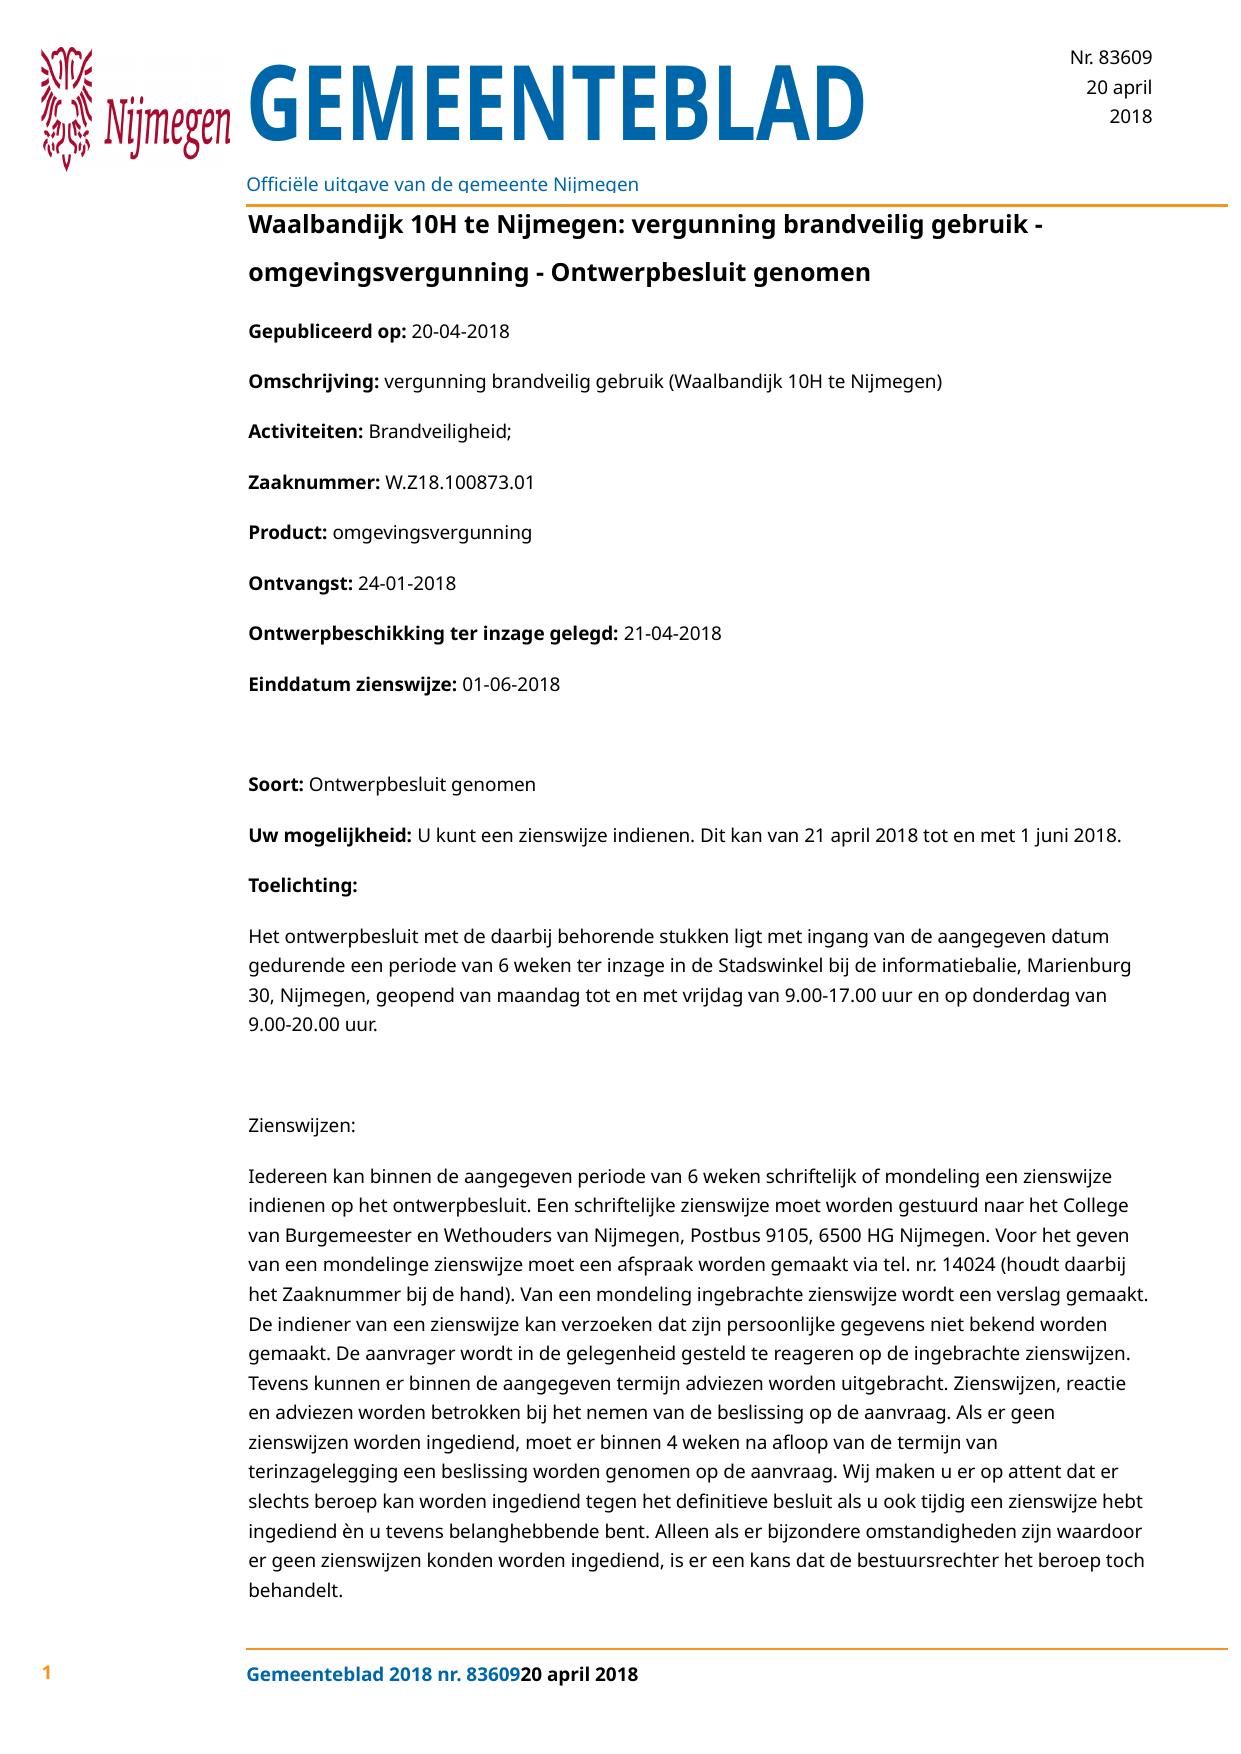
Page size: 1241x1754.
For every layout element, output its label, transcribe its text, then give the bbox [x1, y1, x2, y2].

text Ontvangst: 24-01-2018 [248, 570, 1152, 596]
text Het ontwerpbesluit met de daarbij behorende stukken ligt met ingang van de aangegeven datum gedurende een periode van 6 weken ter inzage in de Stadswinkel bij de informatiebalie, Marienburg 30, Nijmegen, geopend van maandag tot en met vrijdag van 9.00-17.00 uur en op donderdag van 9.00-20.00 uur. [248, 923, 1152, 1037]
text Product: omgevingsvergunning [248, 519, 1152, 545]
picture [41, 47, 231, 172]
text Soort: Ontwerpbesluit genomen [248, 772, 1152, 797]
text Waalbandijk 10H te Nijmegen: vergunning brandveilig gebruik - omgevingsvergunning - Ontwerpbesluit genomen [248, 207, 1152, 288]
text Iedereen kan binnen de aangegeven periode van 6 weken schriftelijk of mondeling een zienswijze indienen op het ontwerpbesluit. Een schriftelijke zienswijze moet worden gestuurd naar het College van Burgemeester en Wethouders van Nijmegen, Postbus 9105, 6500 HG Nijmegen. Voor het geven van een mondelinge zienswijze moet een afspraak worden gemaakt via tel. nr. 14024 (houdt daarbij het Zaaknummer bij de hand). Van een mondeling ingebrachte zienswijze wordt een verslag gemaakt. De indiener van een zienswijze kan verzoeken dat zijn persoonlijke gegevens niet bekend worden gemaakt. De aanvrager wordt in de gelegenheid gesteld te reageren op de ingebrachte zienswijzen. Tevens kunnen er binnen de aangegeven termijn adviezen worden uitgebracht. Zienswijzen, reactie en adviezen worden betrokken bij het nemen van de beslissing op de aanvraag. Als er geen zienswijzen worden ingediend, moet er binnen 4 weken na afloop van de termijn van terinzagelegging een beslissing worden genomen op de aanvraag. Wij maken u er op attent dat er slechts beroep kan worden ingediend tegen het definitieve besluit als u ook tijdig een zienswijze hebt ingediend èn u tevens belanghebbende bent. Alleen als er bijzondere omstandigheden zijn waardoor er geen zienswijzen konden worden ingediend, is er een kans dat de bestuursrechter het beroep toch behandelt. [248, 1163, 1152, 1603]
text Activiteiten: Brandveiligheid; [248, 419, 1152, 444]
text Ontwerpbeschikking ter inzage gelegd: 21-04-2018 [248, 620, 1152, 646]
text Gepubliceerd op: 20-04-2018 [248, 318, 1152, 344]
text Einddatum zienswijze: 01-06-2018 [248, 671, 1152, 697]
text Omschrijving: vergunning brandveilig gebruik (Waalbandijk 10H te Nijmegen) [248, 368, 1152, 394]
text Toelichting: [248, 872, 1152, 898]
text Uw mogelijkheid: U kunt een zienswijze indienen. Dit kan van 21 april 2018 tot en met 1 juni 2018. [248, 822, 1152, 848]
text Zienswijzen: [248, 1112, 1152, 1138]
text Zaaknummer: W.Z18.100873.01 [248, 469, 1152, 495]
